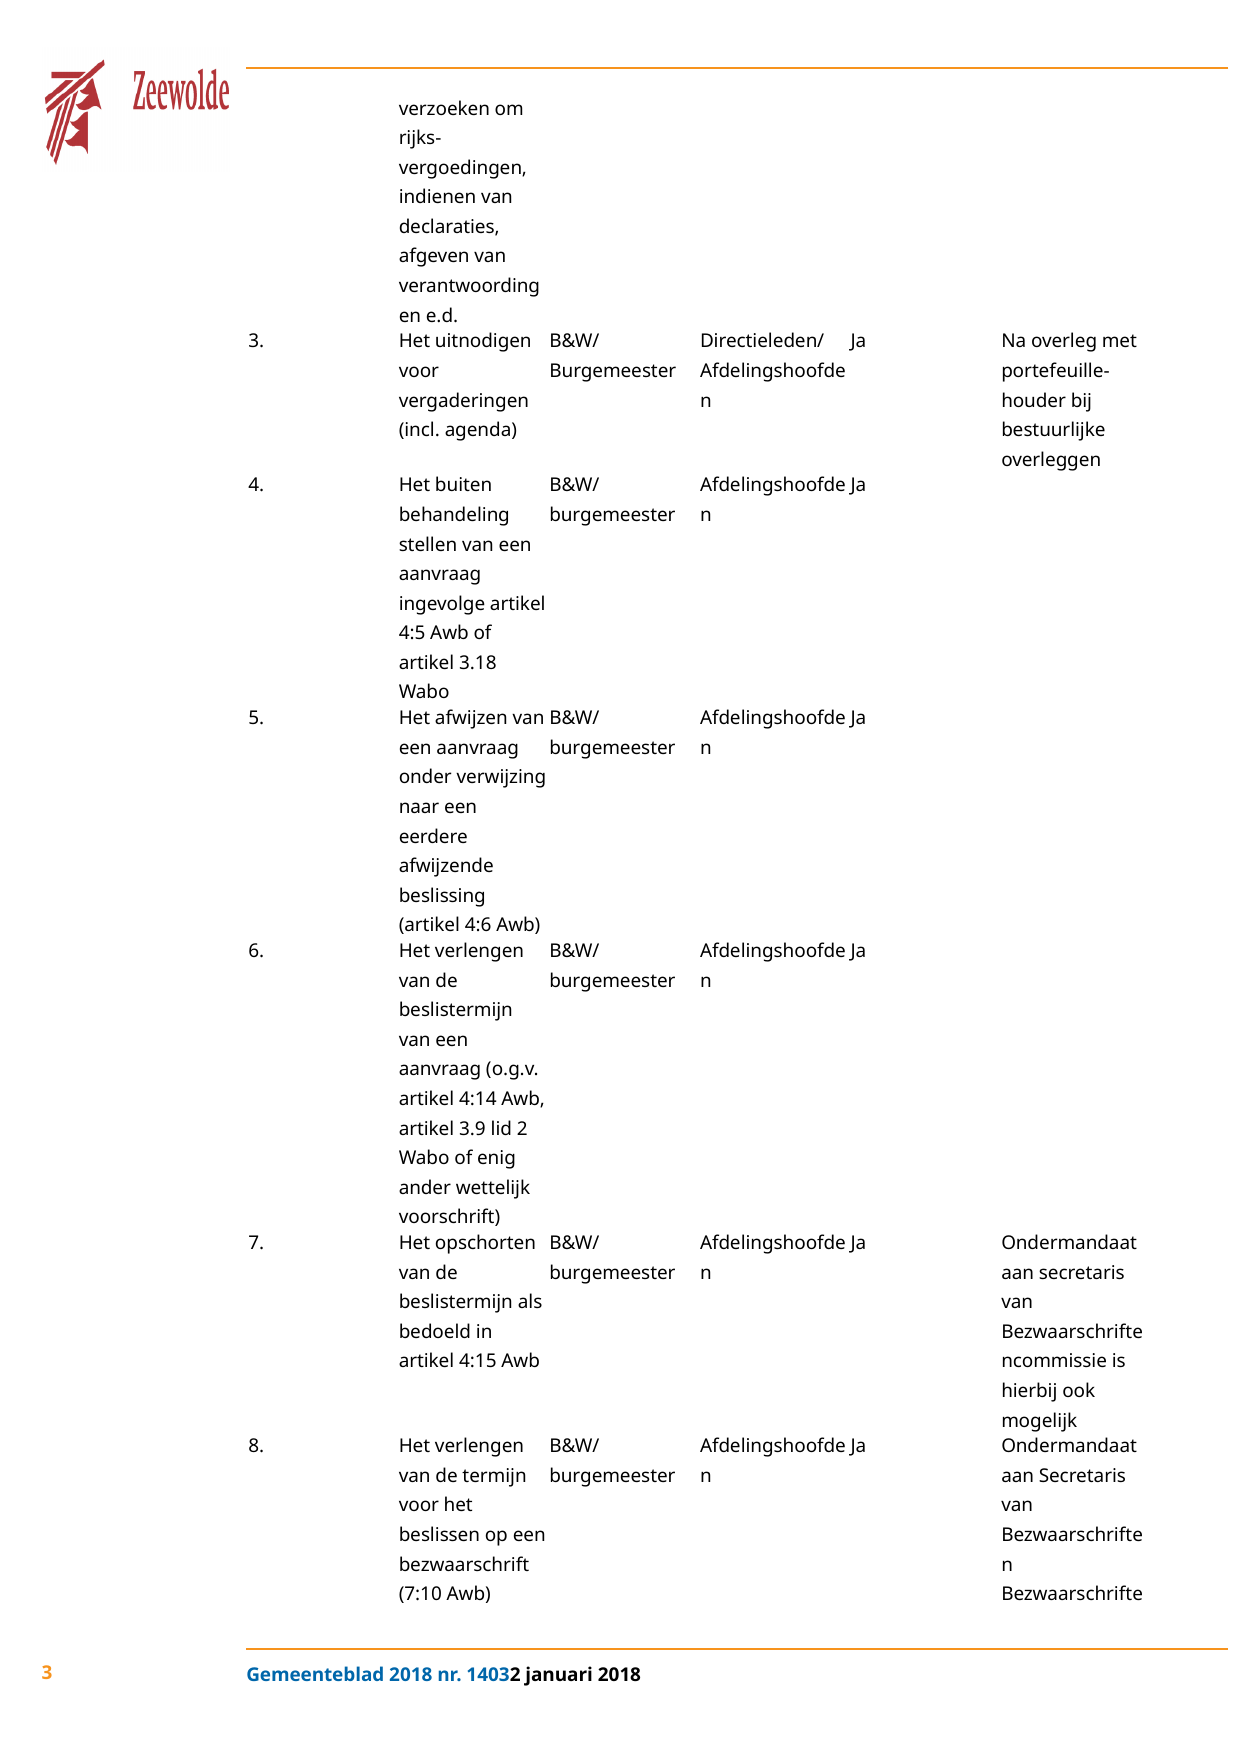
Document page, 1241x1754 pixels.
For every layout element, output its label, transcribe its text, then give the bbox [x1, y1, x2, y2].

table_cell [248, 705, 398, 937]
table_cell Het opschorten van de beslistermijn als bedoeld in artikel 4:15 Awb [399, 1229, 549, 1432]
table_cell [850, 95, 1001, 328]
table_cell B&W/ burgemeester [549, 472, 700, 704]
table_cell Afdelingshoofden [700, 472, 850, 704]
table_cell B&W/ burgemeester [549, 1229, 700, 1432]
table_cell [248, 937, 398, 1229]
table_cell B&W/ burgemeester [549, 1433, 700, 1606]
table_cell Afdelingshoofden [700, 705, 850, 937]
picture [41, 47, 231, 172]
table_cell Het afwijzen van een aanvraag onder verwijzing naar een eerdere afwijzende beslissing (artikel 4:6 Awb) [399, 705, 549, 937]
table_cell [1001, 95, 1152, 328]
table_cell Ja [850, 1433, 1001, 1606]
table_cell [1001, 937, 1152, 1229]
table_cell Het verlengen van de beslistermijn van een aanvraag (o.g.v. artikel 4:14 Awb, artikel 3.9 lid 2 Wabo of enig ander wettelijk voorschrift) [399, 937, 549, 1229]
table_cell [1001, 472, 1152, 704]
table_cell [1001, 705, 1152, 937]
table_cell Ja [850, 1229, 1001, 1432]
table_cell Het buiten behandeling stellen van een aanvraag ingevolge artikel 4:5 Awb of artikel 3.18 Wabo [399, 472, 549, 704]
table_cell Afdelingshoofden [700, 1433, 850, 1606]
table_cell Ja [850, 472, 1001, 704]
table_cell verzoeken om rijks­vergoedingen, indienen van declaraties, afgeven van verantwoordingen e.d. [399, 95, 549, 328]
table_cell Het verlengen van de termijn voor het beslissen op een bezwaarschrift (7:10 Awb) [399, 1433, 549, 1606]
table_cell [248, 1433, 398, 1606]
table_cell Ja [850, 328, 1001, 472]
table_cell Het uitnodigen voor vergaderingen (incl. agenda) [399, 328, 549, 472]
table_cell Na overleg met portefeuille­houder bij bestuurlijke overleggen [1001, 328, 1152, 472]
table_cell Ja [850, 937, 1001, 1229]
table_cell Ondermandaat aan secretaris van Bezwaarschriftencommissie is hierbij ook mogelijk [1001, 1229, 1152, 1432]
table_cell [248, 472, 398, 704]
table_cell Directieleden/ Afdelingshoofden [700, 328, 850, 472]
table_cell Afdelingshoofden [700, 1229, 850, 1432]
table_cell [248, 1229, 398, 1432]
table_cell Ondermandaat aan Secretaris van Bezwaarschriften Bezwaarschrifte [1001, 1433, 1152, 1606]
table_cell B&W/ Burgemeester [549, 328, 700, 472]
table_cell [248, 328, 398, 472]
table_cell B&W/ burgemeester [549, 937, 700, 1229]
table_cell [248, 95, 398, 328]
table_cell B&W/ burgemeester [549, 705, 700, 937]
table_cell Afdelingshoofden [700, 937, 850, 1229]
table_cell [549, 95, 700, 328]
table_cell [700, 95, 850, 328]
table_cell Ja [850, 705, 1001, 937]
